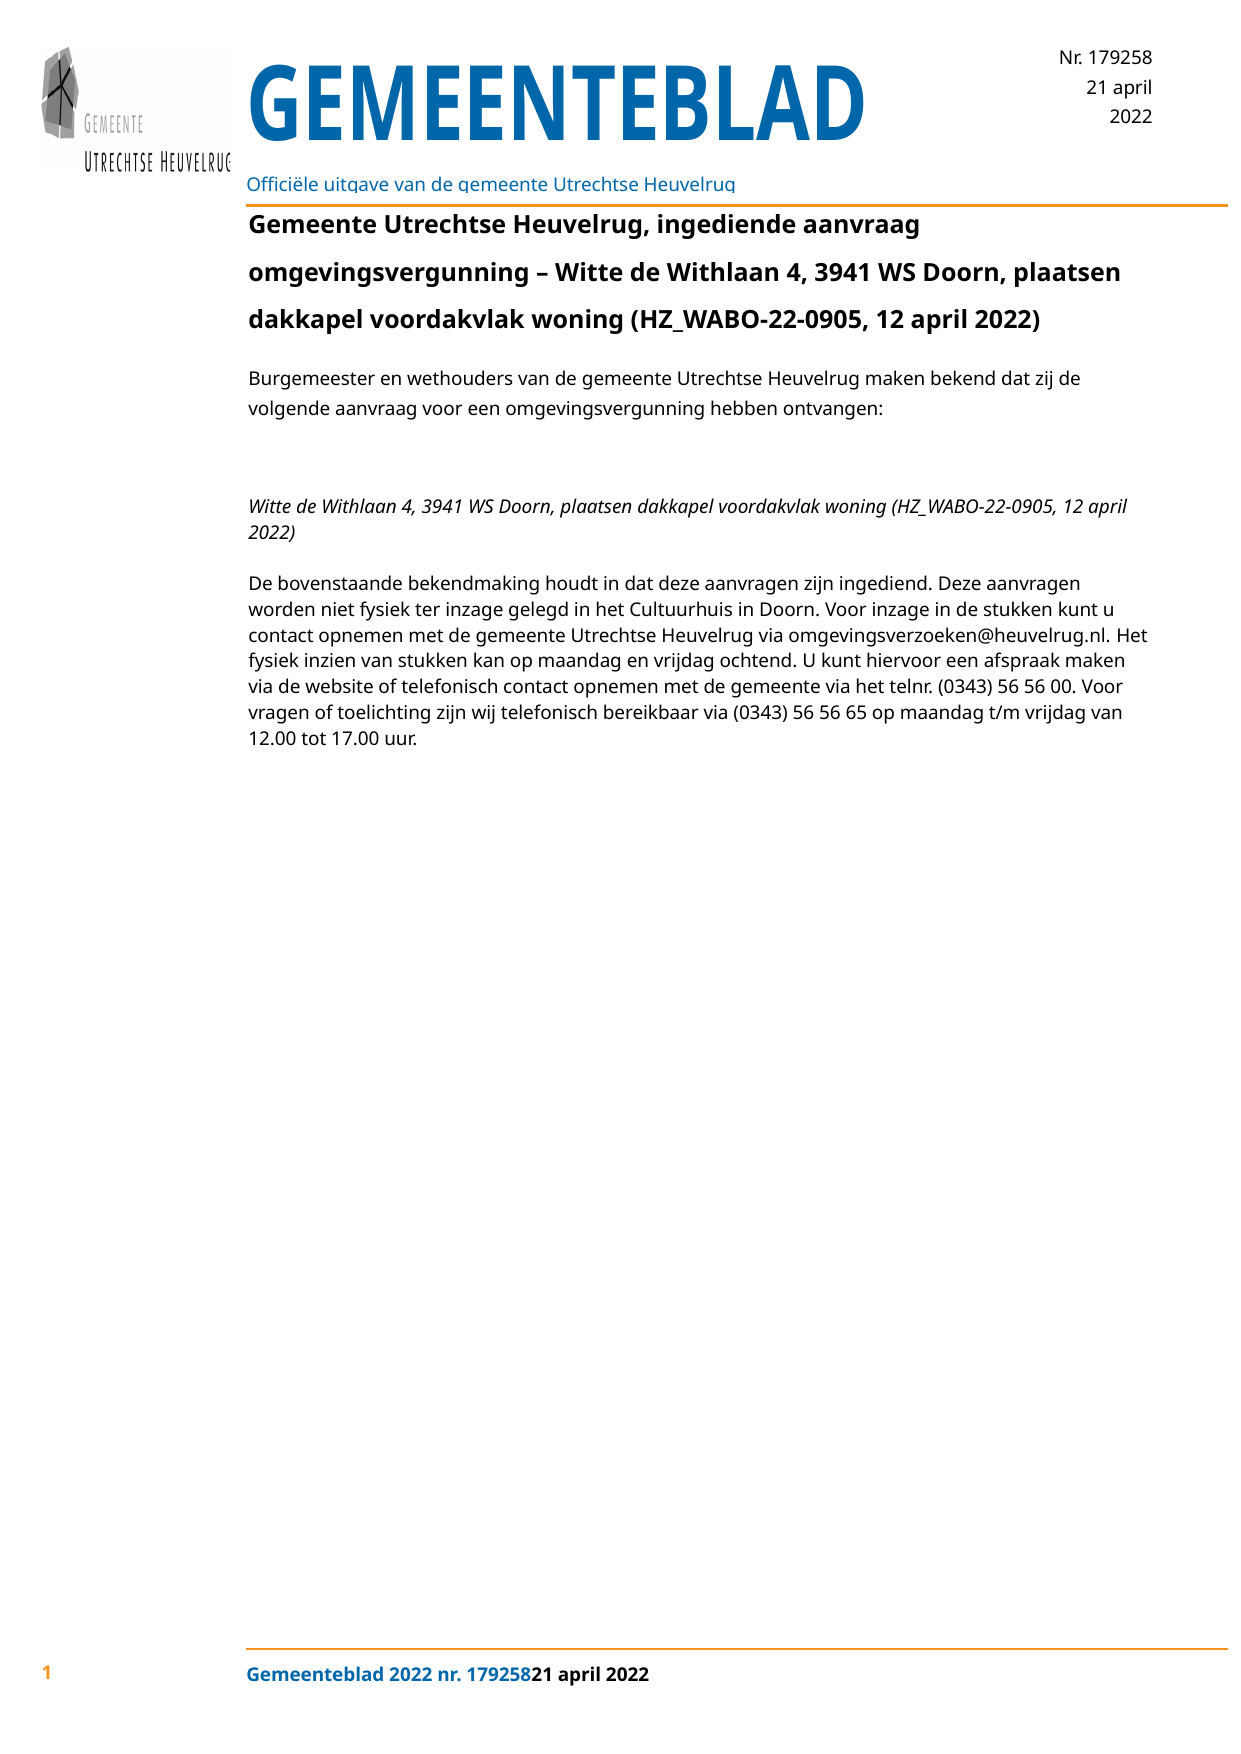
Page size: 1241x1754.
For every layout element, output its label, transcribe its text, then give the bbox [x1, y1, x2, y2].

text De bovenstaande bekendmaking houdt in dat deze aanvragen zijn ingediend. Deze aanvragen worden niet fysiek ter inzage gelegd in het Cultuurhuis in Doorn. Voor inzage in de stukken kunt u contact opnemen met de gemeente Utrechtse Heuvelrug via omgevingsverzoeken@heuvelrug.nl. Het fysiek inzien van stukken kan op maandag en vrijdag ochtend. U kunt hiervoor een afspraak maken via de website of telefonisch contact opnemen met de gemeente via het telnr. (0343) 56 56 00. Voor vragen of toelichting zijn wij telefonisch bereikbaar via (0343) 56 56 65 op maandag t/m vrijdag van 12.00 tot 17.00 uur. [248, 571, 1152, 751]
text Burgemeester en wethouders van de gemeente Utrechtse Heuvelrug maken bekend dat zij de volgende aanvraag voor een omgevingsvergunning hebben ontvangen: [248, 366, 1152, 421]
text Gemeente Utrechtse Heuvelrug, ingediende aanvraag omgevingsvergunning – Witte de Withlaan 4, 3941 WS Doorn, plaatsen dakkapel voordakvlak woning (HZ_WABO-22-0905, 12 april 2022) [248, 207, 1152, 336]
text Witte de Withlaan 4, 3941 WS Doorn, plaatsen dakkapel voordakvlak woning (HZ_WABO-22-0905, 12 april 2022) [248, 493, 1152, 545]
picture [41, 47, 231, 172]
